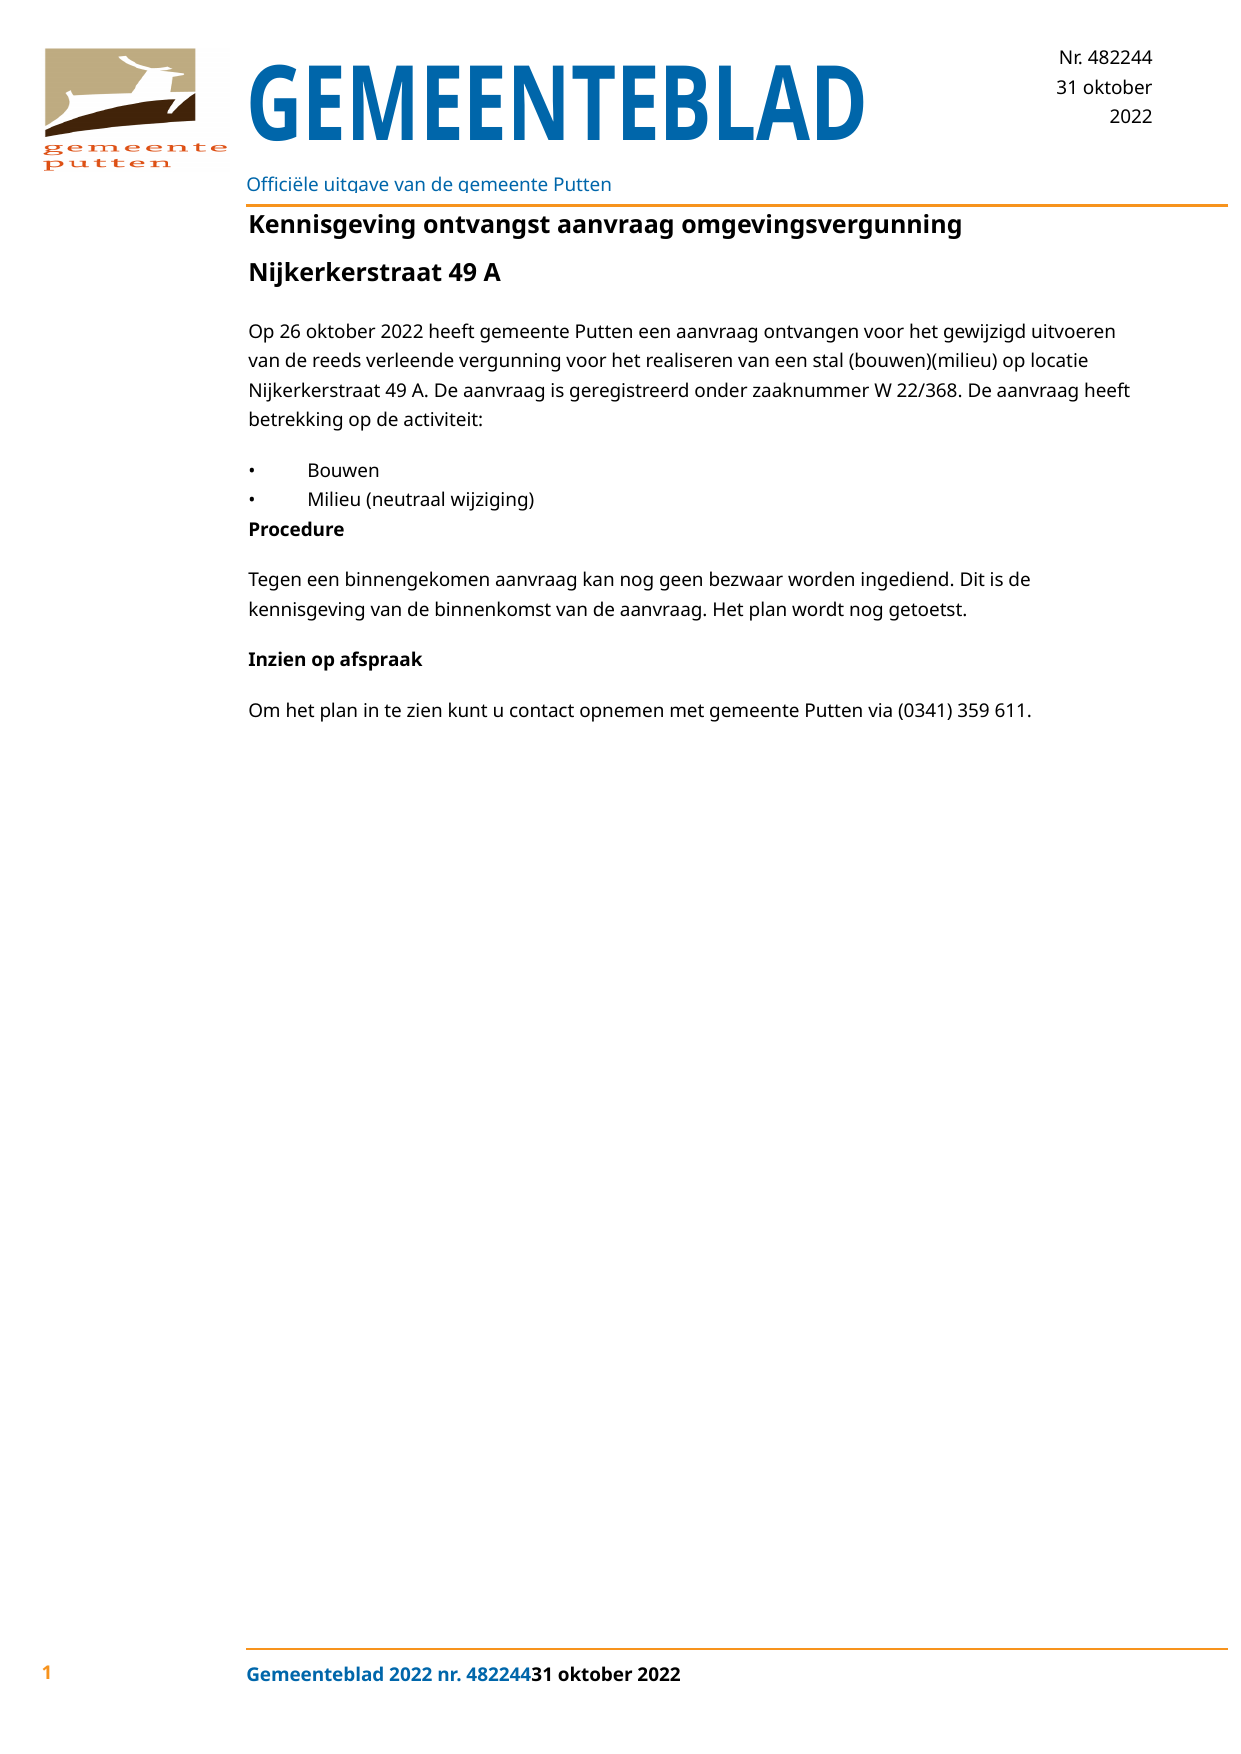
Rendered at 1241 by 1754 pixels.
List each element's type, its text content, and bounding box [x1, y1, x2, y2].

text Procedure [248, 516, 1152, 542]
list Bouwen [248, 457, 1152, 483]
text Tegen een binnengekomen aanvraag kan nog geen bezwaar worden ingediend. Dit is de kennisgeving van de binnenkomst van de aanvraag. Het plan wordt nog getoetst. [248, 567, 1152, 622]
text Op 26 oktober 2022 heeft gemeente Putten een aanvraag ontvangen voor het gewijzigd uitvoeren van de reeds verleende vergunning voor het realiseren van een stal (bouwen)(milieu) op locatie Nijkerkerstraat 49 A. De aanvraag is geregistreerd onder zaaknummer W 22/368. De aanvraag heeft betrekking op de activiteit: [248, 318, 1152, 432]
text Om het plan in te zien kunt u contact opnemen met gemeente Putten via (0341) 359 611. [248, 697, 1152, 723]
text Inzien op afspraak [248, 647, 1152, 672]
text Kennisgeving ontvangst aanvraag omgevingsvergunning Nijkerkerstraat 49 A [248, 207, 1152, 288]
list Milieu (neutraal wijziging) [248, 487, 1152, 512]
picture [41, 47, 231, 172]
